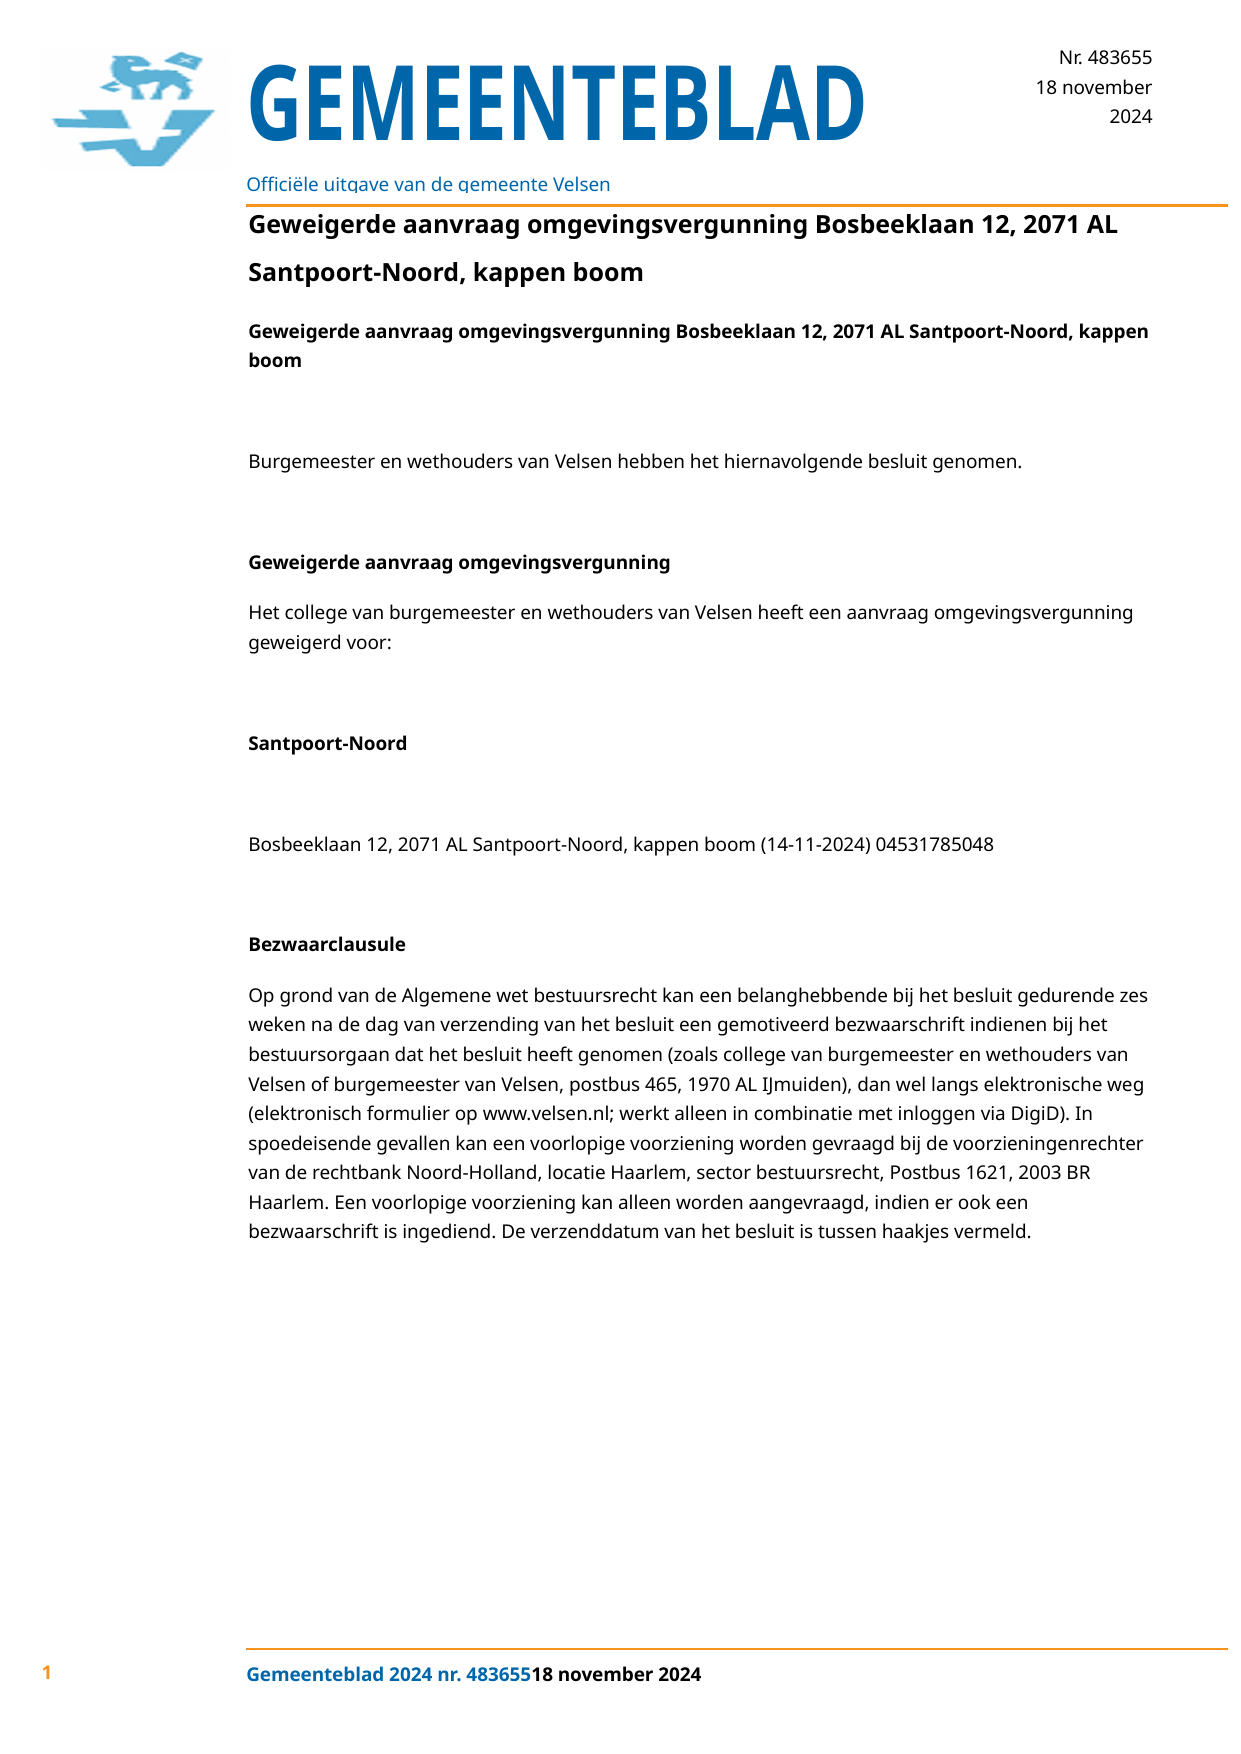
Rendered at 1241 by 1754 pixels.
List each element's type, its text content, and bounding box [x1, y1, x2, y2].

text Op grond van de Algemene wet bestuursrecht kan een belanghebbende bij het besluit gedurende zes weken na de dag van verzending van het besluit een gemotiveerd bezwaarschrift indienen bij het bestuursorgaan dat het besluit heeft genomen (zoals college van burgemeester en wethouders van Velsen of burgemeester van Velsen, postbus 465, 1970 AL IJmuiden), dan wel langs elektronische weg (elektronisch formulier op www.velsen.nl; werkt alleen in combinatie met inloggen via DigiD). In spoedeisende gevallen kan een voorlopige voorziening worden gevraagd bij de voorzieningenrechter van de rechtbank Noord-Holland, locatie Haarlem, sector bestuursrecht, Postbus 1621, 2003 BR Haarlem. Een voorlopige voorziening kan alleen worden aangevraagd, indien er ook een bezwaarschrift is ingediend. De verzenddatum van het besluit is tussen haakjes vermeld. [248, 982, 1152, 1244]
text Santpoort-Noord [248, 730, 1152, 756]
text Geweigerde aanvraag omgevingsvergunning [248, 549, 1152, 575]
text Geweigerde aanvraag omgevingsvergunning Bosbeeklaan 12, 2071 AL Santpoort-Noord, kappen boom [248, 318, 1152, 373]
text Burgemeester en wethouders van Velsen hebben het hiernavolgende besluit genomen. [248, 448, 1152, 474]
text Bezwaarclausule [248, 932, 1152, 957]
text Bosbeeklaan 12, 2071 AL Santpoort-Noord, kappen boom (14-11-2024) 04531785048 [248, 831, 1152, 857]
text Het college van burgemeester en wethouders van Velsen heeft een aanvraag omgevingsvergunning geweigerd voor: [248, 599, 1152, 655]
picture [41, 47, 231, 172]
text Geweigerde aanvraag omgevingsvergunning Bosbeeklaan 12, 2071 AL Santpoort-Noord, kappen boom [248, 207, 1152, 288]
